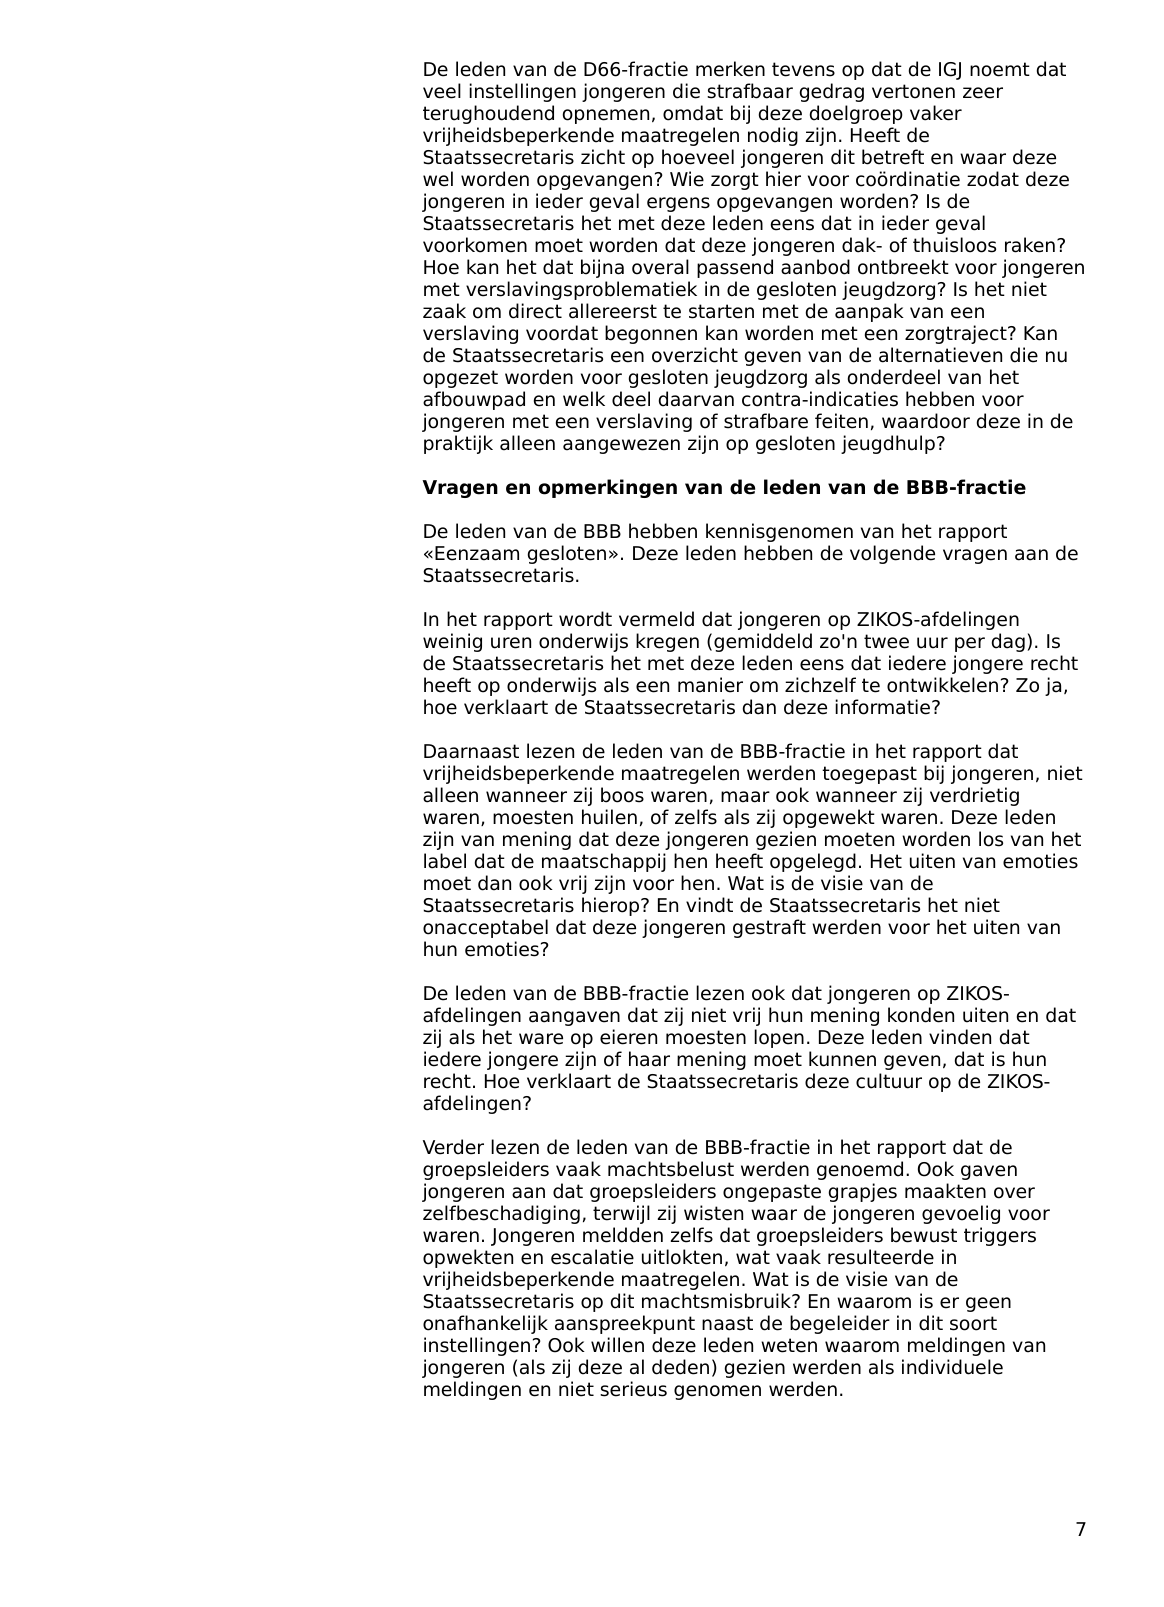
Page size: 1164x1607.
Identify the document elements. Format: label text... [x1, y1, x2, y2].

subtitle Vragen en opmerkingen van de leden van de BBB-fractie [422, 477, 1087, 499]
text De leden van de D66-fractie merken tevens op dat de IGJ noemt dat veel instellingen jongeren die strafbaar gedrag vertonen zeer terughoudend opnemen, omdat bij deze doelgroep vaker vrijheidsbeperkende maatregelen nodig zijn. Heeft de Staatssecretaris zicht op hoeveel jongeren dit betreft en waar deze wel worden opgevangen? Wie zorgt hier voor coördinatie zodat deze jongeren in ieder geval ergens opgevangen worden? Is de Staatssecretaris het met deze leden eens dat in ieder geval voorkomen moet worden dat deze jongeren dak- of thuisloos raken? Hoe kan het dat bijna overal passend aanbod ontbreekt voor jongeren met verslavingsproblematiek in de gesloten jeugdzorg? Is het niet zaak om direct allereerst te starten met de aanpak van een verslaving voordat begonnen kan worden met een zorgtraject? Kan de Staatssecretaris een overzicht geven van de alternatieven die nu opgezet worden voor gesloten jeugdzorg als onderdeel van het afbouwpad en welk deel daarvan contra-indicaties hebben voor jongeren met een verslaving of strafbare feiten, waardoor deze in de praktijk alleen aangewezen zijn op gesloten jeugdhulp? [422, 59, 1087, 455]
text Daarnaast lezen de leden van de BBB-fractie in het rapport dat vrijheidsbeperkende maatregelen werden toegepast bij jongeren, niet alleen wanneer zij boos waren, maar ook wanneer zij verdrietig waren, moesten huilen, of zelfs als zij opgewekt waren. Deze leden zijn van mening dat deze jongeren gezien moeten worden los van het label dat de maatschappij hen heeft opgelegd. Het uiten van emoties moet dan ook vrij zijn voor hen. Wat is de visie van de Staatssecretaris hierop? En vindt de Staatssecretaris het niet onacceptabel dat deze jongeren gestraft werden voor het uiten van hun emoties? [422, 741, 1087, 961]
text Verder lezen de leden van de BBB-fractie in het rapport dat de groepsleiders vaak machtsbelust werden genoemd. Ook gaven jongeren aan dat groepsleiders ongepaste grapjes maakten over zelfbeschadiging, terwijl zij wisten waar de jongeren gevoelig voor waren. Jongeren meldden zelfs dat groepsleiders bewust triggers opwekten en escalatie uitlokten, wat vaak resulteerde in vrijheidsbeperkende maatregelen. Wat is de visie van de Staatssecretaris op dit machtsmisbruik? En waarom is er geen onafhankelijk aanspreekpunt naast de begeleider in dit soort instellingen? Ook willen deze leden weten waarom meldingen van jongeren (als zij deze al deden) gezien werden als individuele meldingen en niet serieus genomen werden. [422, 1137, 1087, 1401]
text De leden van de BBB hebben kennisgenomen van het rapport «Eenzaam gesloten». Deze leden hebben de volgende vragen aan de Staatssecretaris. [422, 521, 1087, 587]
text In het rapport wordt vermeld dat jongeren op ZIKOS-afdelingen weinig uren onderwijs kregen (gemiddeld zo'n twee uur per dag). Is de Staatssecretaris het met deze leden eens dat iedere jongere recht heeft op onderwijs als een manier om zichzelf te ontwikkelen? Zo ja, hoe verklaart de Staatssecretaris dan deze informatie? [422, 609, 1087, 719]
text De leden van de BBB-fractie lezen ook dat jongeren op ZIKOS-afdelingen aangaven dat zij niet vrij hun mening konden uiten en dat zij als het ware op eieren moesten lopen. Deze leden vinden dat iedere jongere zijn of haar mening moet kunnen geven, dat is hun recht. Hoe verklaart de Staatssecretaris deze cultuur op de ZIKOS-afdelingen? [422, 983, 1087, 1115]
